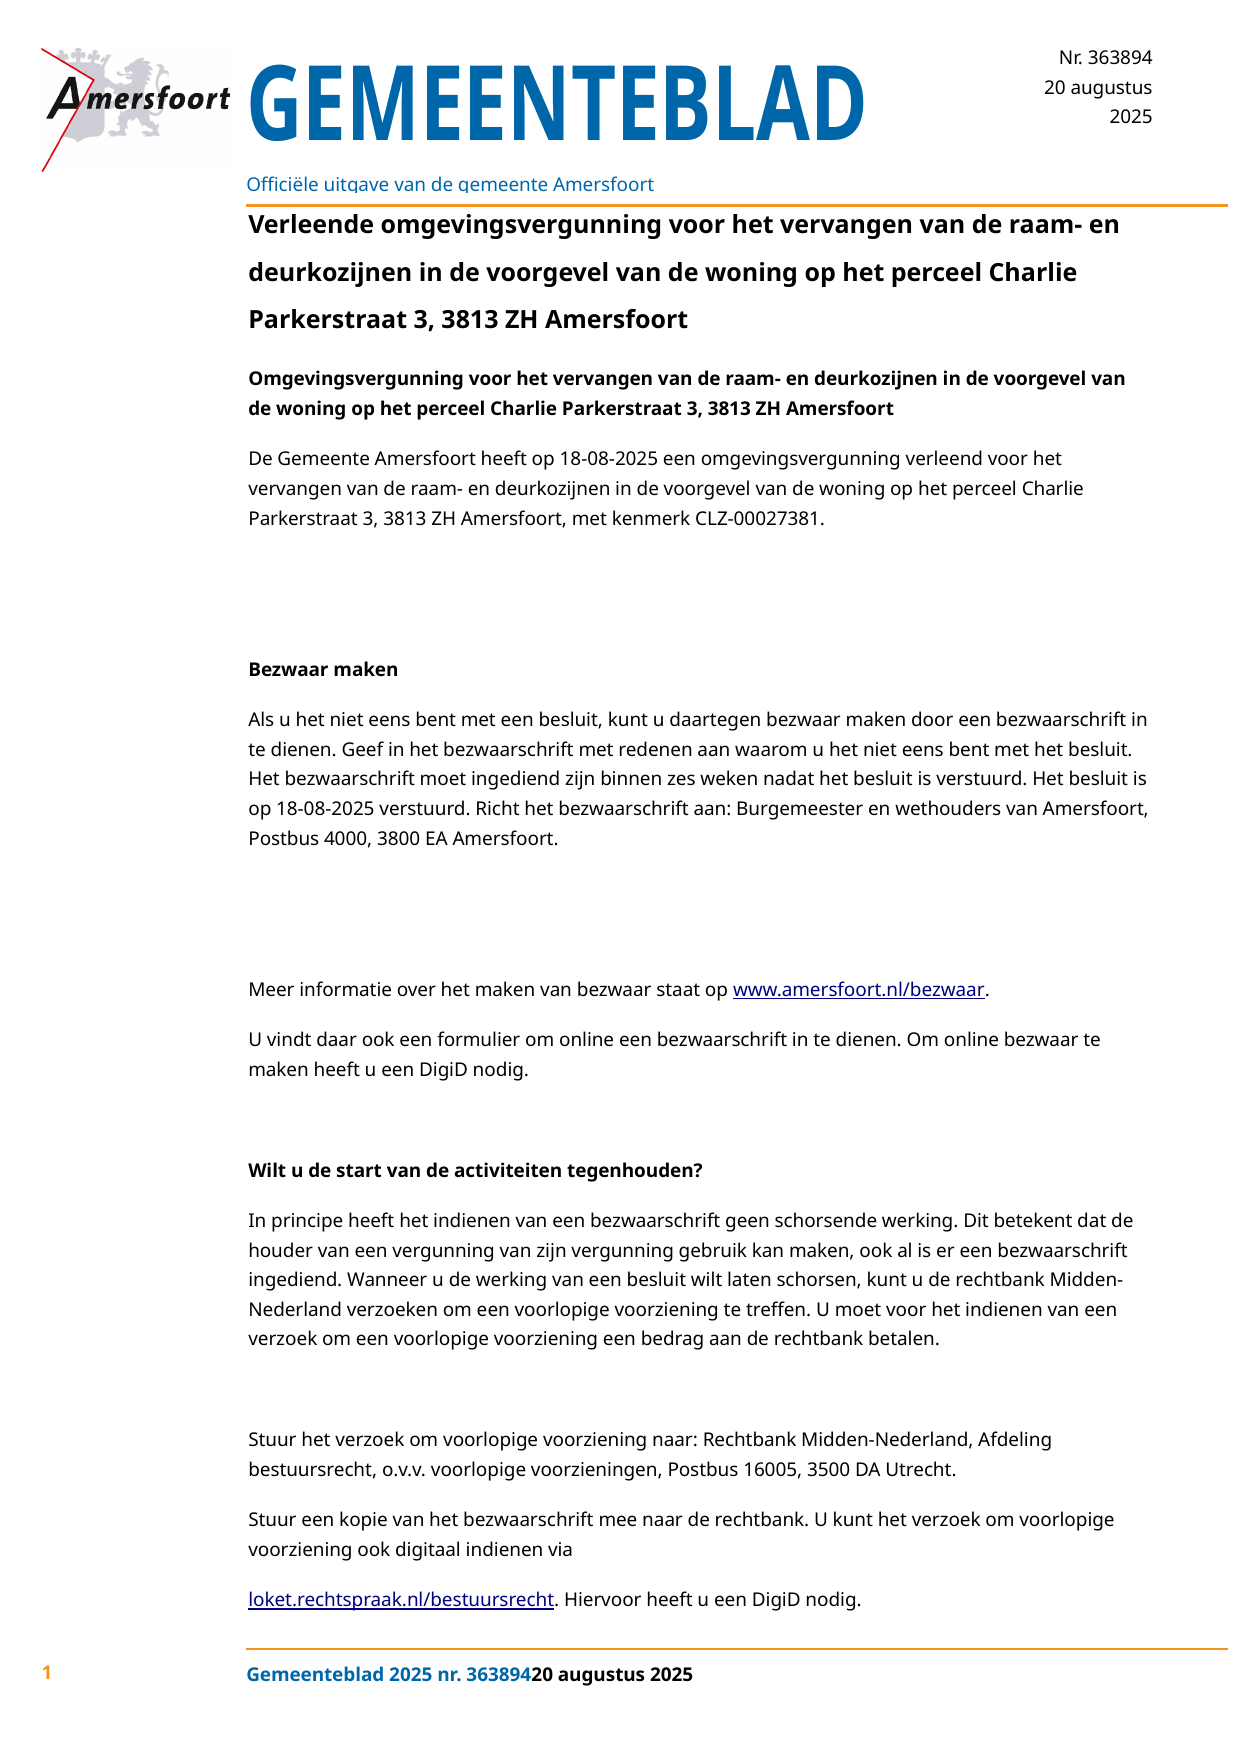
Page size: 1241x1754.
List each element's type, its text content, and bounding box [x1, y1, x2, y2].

picture [41, 47, 231, 172]
text Stuur een kopie van het bezwaarschrift mee naar de rechtbank. U kunt het verzoek om voorlopige voorziening ook digitaal indienen via [248, 1506, 1152, 1562]
text Omgevingsvergunning voor het vervangen van de raam- en deurkozijnen in de voorgevel van de woning op het perceel Charlie Parkerstraat 3, 3813 ZH Amersfoort [248, 366, 1152, 421]
text Wilt u de start van de activiteiten tegenhouden? [248, 1157, 1152, 1182]
text De Gemeente Amersfoort heeft op 18-08-2025 een omgevingsvergunning verleend voor het vervangen van de raam- en deurkozijnen in de voorgevel van de woning op het perceel Charlie Parkerstraat 3, 3813 ZH Amersfoort, met kenmerk CLZ-00027381. [248, 446, 1152, 530]
text Als u het niet eens bent met een besluit, kunt u daartegen bezwaar maken door een bezwaarschrift in te dienen. Geef in het bezwaarschrift met redenen aan waarom u het niet eens bent met het besluit. Het bezwaarschrift moet ingediend zijn binnen zes weken nadat het besluit is verstuurd. Het besluit is op 18-08-2025 verstuurd. Richt het bezwaarschrift aan: Burgemeester en wethouders van Amersfoort, Postbus 4000, 3800 EA Amersfoort. [248, 706, 1152, 850]
text loket.rechtspraak.nl/bestuursrecht. Hiervoor heeft u een DigiD nodig. [248, 1586, 1152, 1612]
text Verleende omgevingsvergunning voor het vervangen van de raam- en deurkozijnen in de voorgevel van de woning op het perceel Charlie Parkerstraat 3, 3813 ZH Amersfoort [248, 207, 1152, 336]
text Stuur het verzoek om voorlopige voorziening naar: Rechtbank Midden-Nederland, Afdeling bestuursrecht, o.v.v. voorlopige voorzieningen, Postbus 16005, 3500 DA Utrecht. [248, 1426, 1152, 1482]
text Bezwaar maken [248, 656, 1152, 682]
text In principe heeft het indienen van een bezwaarschrift geen schorsende werking. Dit betekent dat de houder van een vergunning van zijn vergunning gebruik kan maken, ook al is er een bezwaarschrift ingediend. Wanneer u de werking van een besluit wilt laten schorsen, kunt u de rechtbank Midden-Nederland verzoeken om een voorlopige voorziening te treffen. U moet voor het indienen van een verzoek om een voorlopige voorziening een bedrag aan de rechtbank betalen. [248, 1207, 1152, 1351]
text Meer informatie over het maken van bezwaar staat op www.amersfoort.nl/bezwaar. [248, 976, 1152, 1002]
text U vindt daar ook een formulier om online een bezwaarschrift in te dienen. Om online bezwaar te maken heeft u een DigiD nodig. [248, 1026, 1152, 1082]
